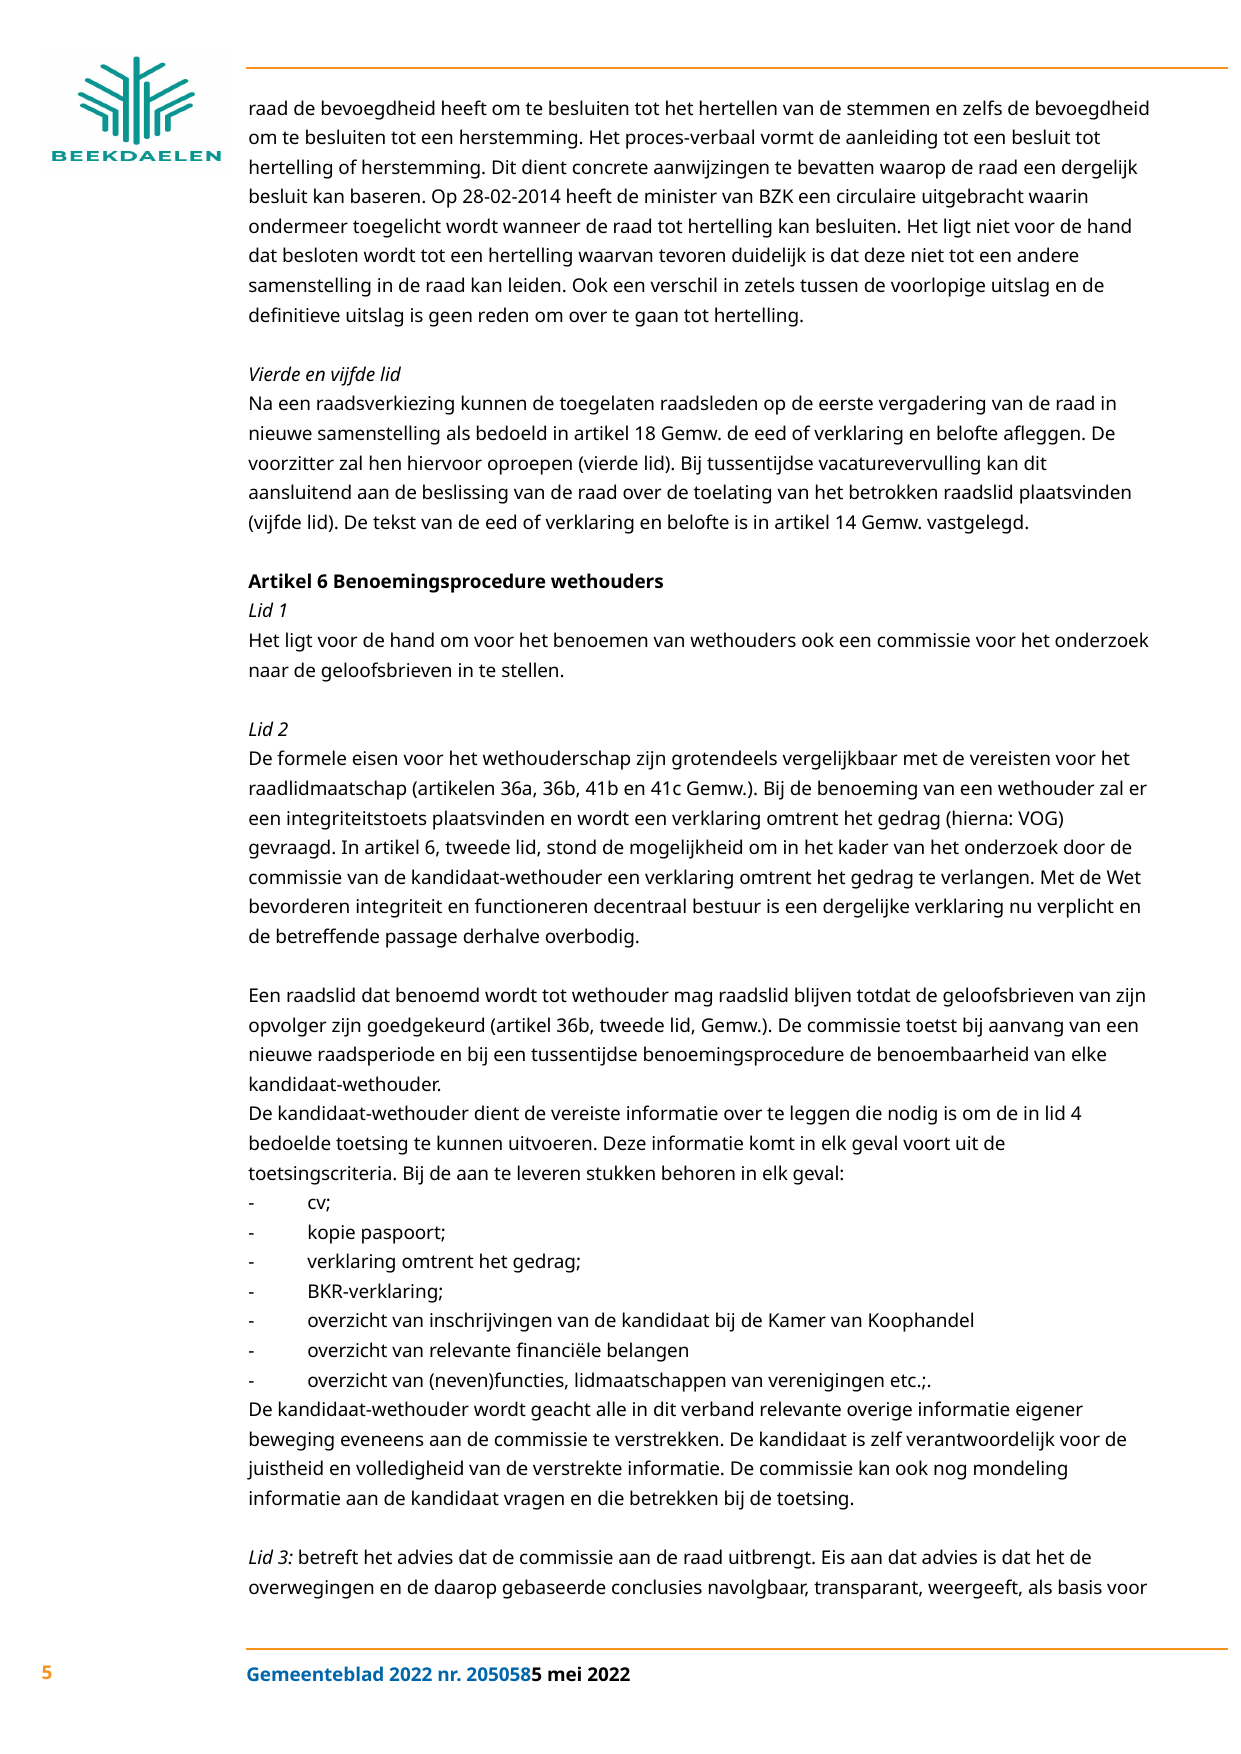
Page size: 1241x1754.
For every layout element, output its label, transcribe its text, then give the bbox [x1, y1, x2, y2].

text raad de bevoegdheid heeft om te besluiten tot het hertellen van de stemmen en zelfs de bevoegdheid om te besluiten tot een herstemming. Het proces-verbaal vormt de aanleiding tot een besluit tot hertelling of herstemming. Dit dient concrete aanwijzingen te bevatten waarop de raad een dergelijk besluit kan baseren. Op 28-02-2014 heeft de minister van BZK een circulaire uitgebracht waarin ondermeer toegelicht wordt wanneer de raad tot hertelling kan besluiten. Het ligt niet voor de hand dat besloten wordt tot een hertelling waarvan tevoren duidelijk is dat deze niet tot een andere samenstelling in de raad kan leiden. Ook een verschil in zetels tussen de voorlopige uitslag en de definitieve uitslag is geen reden om over te gaan tot hertelling. [248, 95, 1152, 328]
list verklaring omtrent het gedrag; [248, 1248, 1152, 1274]
list overzicht van (neven)functies, lidmaatschappen van verenigingen etc.;. [248, 1367, 1152, 1393]
list overzicht van relevante financiële belangen [248, 1337, 1152, 1363]
text Artikel 6 Benoemingsprocedure wethouders [248, 568, 1152, 594]
text Lid 2 [248, 716, 1152, 742]
text Lid 3: betreft het advies dat de commissie aan de raad uitbrengt. Eis aan dat advies is dat het de overwegingen en de daarop gebaseerde conclusies navolgbaar, transparant, weergeeft, als basis voor [248, 1544, 1152, 1600]
list kopie paspoort; [248, 1219, 1152, 1245]
text Na een raadsverkiezing kunnen de toegelaten raadsleden op de eerste vergadering van de raad in nieuwe samenstelling als bedoeld in artikel 18 Gemw. de eed of verklaring en belofte afleggen. De voorzitter zal hen hiervoor oproepen (vierde lid). Bij tussentijdse vacaturevervulling kan dit aansluitend aan de beslissing van de raad over de toelating van het betrokken raadslid plaatsvinden (vijfde lid). De tekst van de eed of verklaring en belofte is in artikel 14 Gemw. vastgelegd. [248, 391, 1152, 535]
text Het ligt voor de hand om voor het benoemen van wethouders ook een commissie voor het onderzoek naar de geloofsbrieven in te stellen. [248, 627, 1152, 683]
text De kandidaat-wethouder dient de vereiste informatie over te leggen die nodig is om de in lid 4 bedoelde toetsing te kunnen uitvoeren. Deze informatie komt in elk geval voort uit de toetsingscriteria. Bij de aan te leveren stukken behoren in elk geval: [248, 1101, 1152, 1186]
list cv; [248, 1189, 1152, 1215]
list overzicht van inschrijvingen van de kandidaat bij de Kamer van Koophandel [248, 1308, 1152, 1333]
text Een raadslid dat benoemd wordt tot wethouder mag raadslid blijven totdat de geloofsbrieven van zijn opvolger zijn goedgekeurd (artikel 36b, tweede lid, Gemw.). De commissie toetst bij aanvang van een nieuwe raadsperiode en bij een tussentijdse benoemingsprocedure de benoembaarheid van elke kandidaat-wethouder. [248, 982, 1152, 1097]
list BKR-verklaring; [248, 1278, 1152, 1304]
picture [41, 47, 231, 172]
text De kandidaat-wethouder wordt geacht alle in dit verband relevante overige informatie eigener beweging eveneens aan de commissie te verstrekken. De kandidaat is zelf verantwoordelijk voor de juistheid en volledigheid van de verstrekte informatie. De commissie kan ook nog mondeling informatie aan de kandidaat vragen en die betrekken bij de toetsing. [248, 1396, 1152, 1511]
text Lid 1 [248, 598, 1152, 623]
text Vierde en vijfde lid [248, 361, 1152, 387]
text De formele eisen voor het wethouderschap zijn grotendeels vergelijkbaar met de vereisten voor het raadlidmaatschap (artikelen 36a, 36b, 41b en 41c Gemw.). Bij de benoeming van een wethouder zal er een integriteitstoets plaatsvinden en wordt een verklaring omtrent het gedrag (hierna: VOG) gevraagd. In artikel 6, tweede lid, stond de mogelijkheid om in het kader van het onderzoek door de commissie van de kandidaat-wethouder een verklaring omtrent het gedrag te verlangen. Met de Wet bevorderen integriteit en functioneren decentraal bestuur is een dergelijke verklaring nu verplicht en de betreffende passage derhalve overbodig. [248, 746, 1152, 949]
